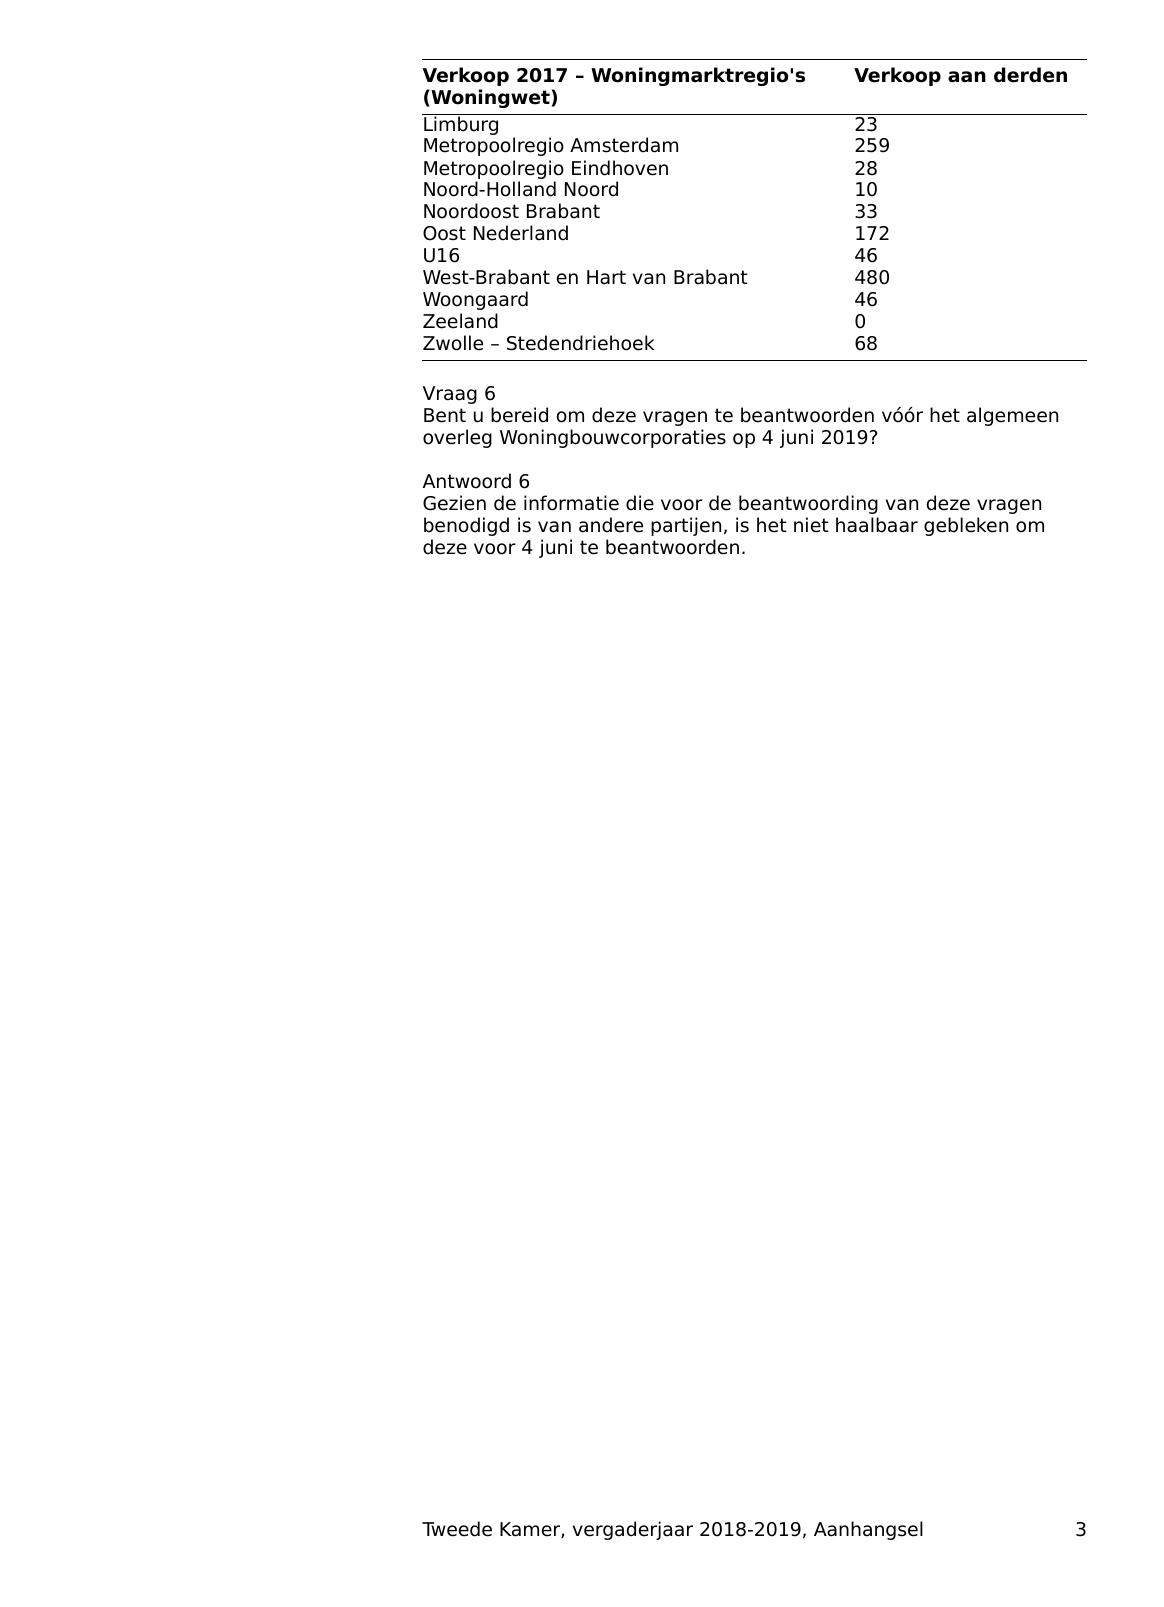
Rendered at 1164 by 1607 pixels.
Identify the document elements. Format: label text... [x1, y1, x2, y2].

table_cell Limburg [422, 115, 848, 135]
table_cell West-Brabant en Hart van Brabant [422, 267, 848, 289]
table_cell 46 [848, 245, 1087, 267]
text Gezien de informatie die voor de beantwoording van deze vragen benodigd is van andere partijen, is het niet haalbaar gebleken om deze voor 4 juni te beantwoorden. [422, 493, 1087, 559]
table_cell 172 [848, 223, 1087, 245]
table_cell 23 [848, 115, 1087, 135]
text Bent u bereid om deze vragen te beantwoorden vóór het algemeen overleg Woningbouwcorporaties op 4 juni 2019? [422, 405, 1087, 449]
table_cell U16 [422, 245, 848, 267]
table_cell Noord-Holland Noord [422, 179, 848, 201]
table_cell 259 [848, 135, 1087, 157]
table_cell 10 [848, 179, 1087, 201]
table_cell Noordoost Brabant [422, 201, 848, 223]
table_cell Woongaard [422, 289, 848, 311]
table_header Verkoop 2017 – Woningmarktregio's (Woningwet) [422, 60, 848, 113]
text Vraag 6 [422, 383, 1087, 405]
table_cell 46 [848, 289, 1087, 311]
table_cell 68 [848, 333, 1087, 360]
table_cell Zwolle – Stedendriehoek [422, 333, 848, 360]
table_header Verkoop aan derden [848, 60, 1087, 113]
table_cell 33 [848, 201, 1087, 223]
text Antwoord 6 [422, 471, 1087, 493]
table_cell Oost Nederland [422, 223, 848, 245]
table_cell Metropoolregio Eindhoven [422, 158, 848, 179]
table_cell 0 [848, 311, 1087, 333]
table_cell Metropoolregio Amsterdam [422, 135, 848, 157]
table_cell Zeeland [422, 311, 848, 333]
table_cell 480 [848, 267, 1087, 289]
table_cell 28 [848, 158, 1087, 179]
